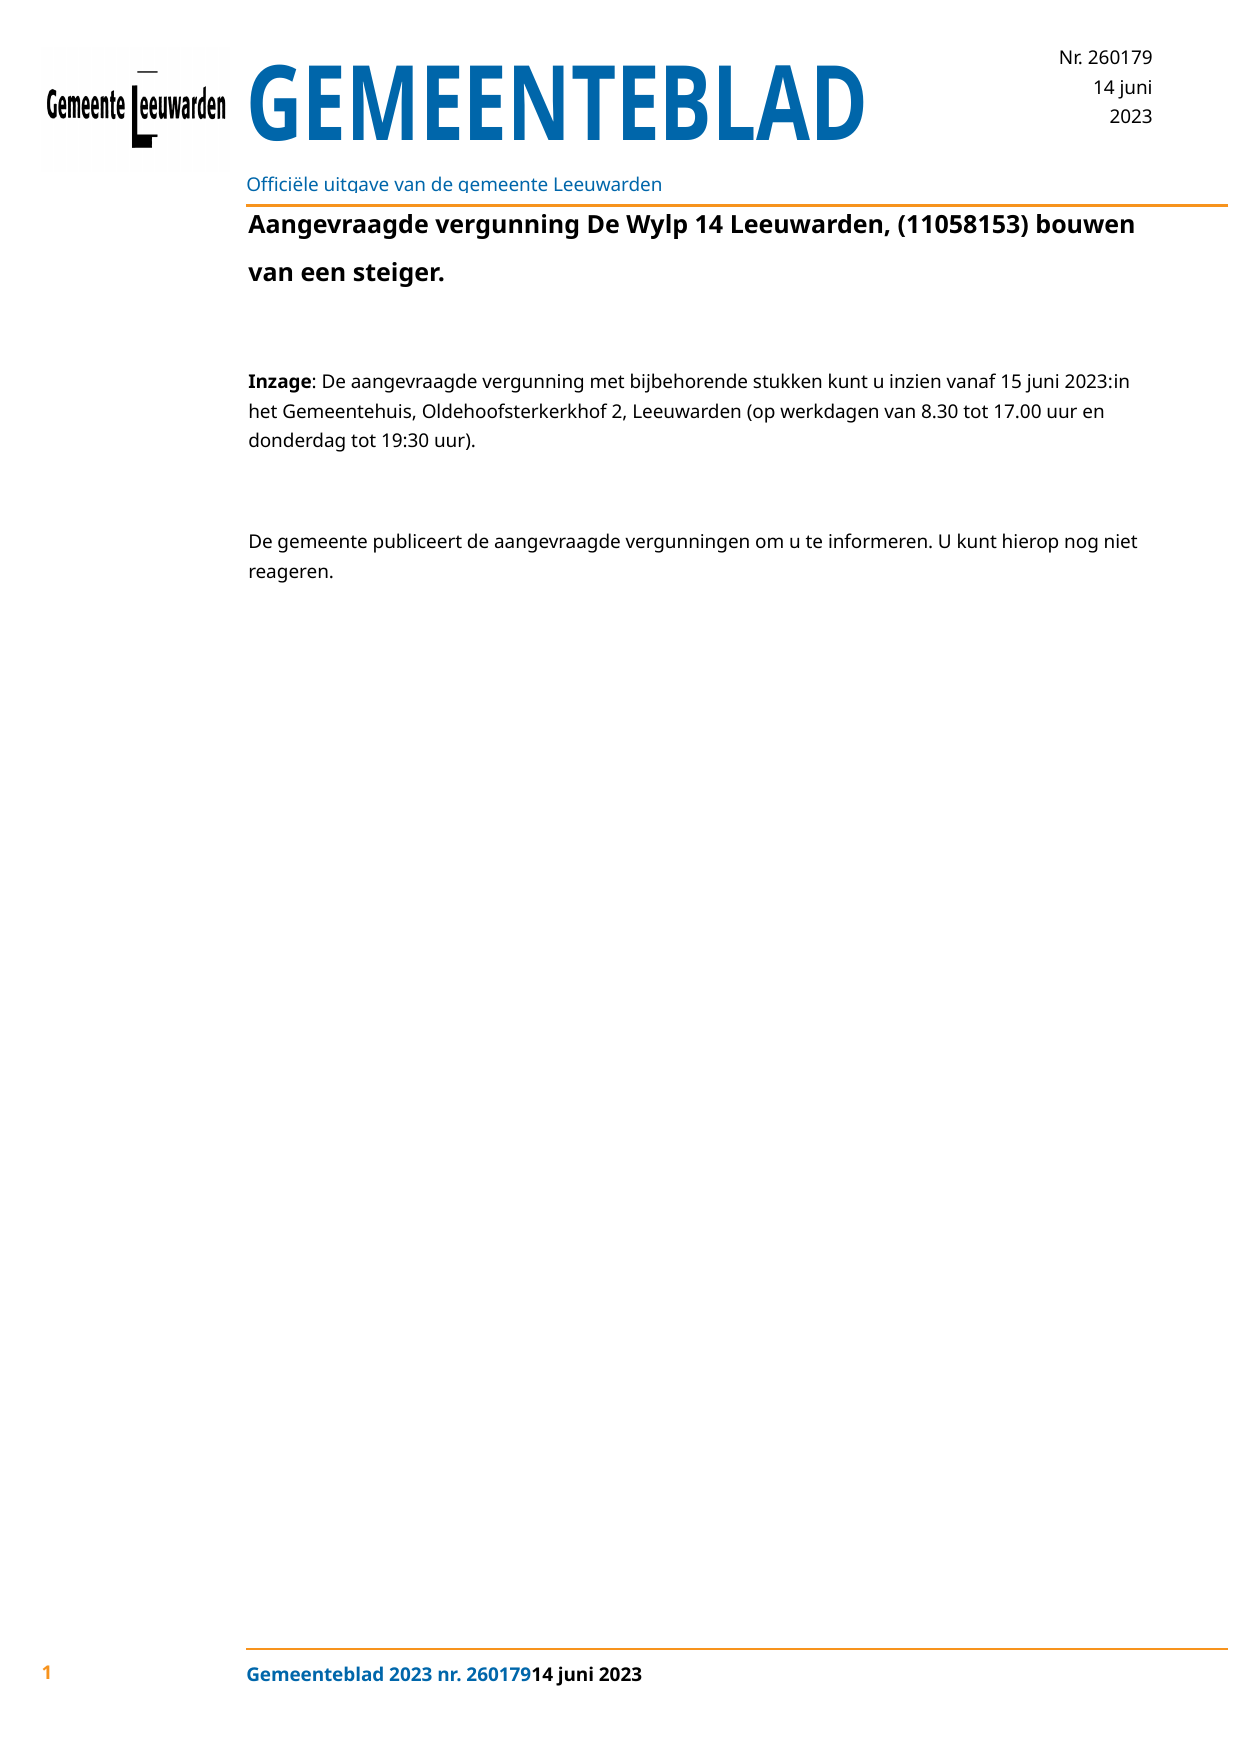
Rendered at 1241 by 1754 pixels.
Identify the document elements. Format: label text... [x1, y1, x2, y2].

picture [41, 47, 231, 172]
text De gemeente publiceert de aangevraagde vergunningen om u te informeren. U kunt hierop nog niet reageren. [248, 528, 1152, 584]
text Aangevraagde vergunning De Wylp 14 Leeuwarden, (11058153) bouwen van een steiger. [248, 207, 1152, 288]
text Inzage: De aangevraagde vergunning met bijbehorende stukken kunt u inzien vanaf 15 juni 2023:in het Gemeentehuis, Oldehoofsterkerkhof 2, Leeuwarden (op werkdagen van 8.30 tot 17.00 uur en donderdag tot 19:30 uur). [248, 368, 1152, 453]
